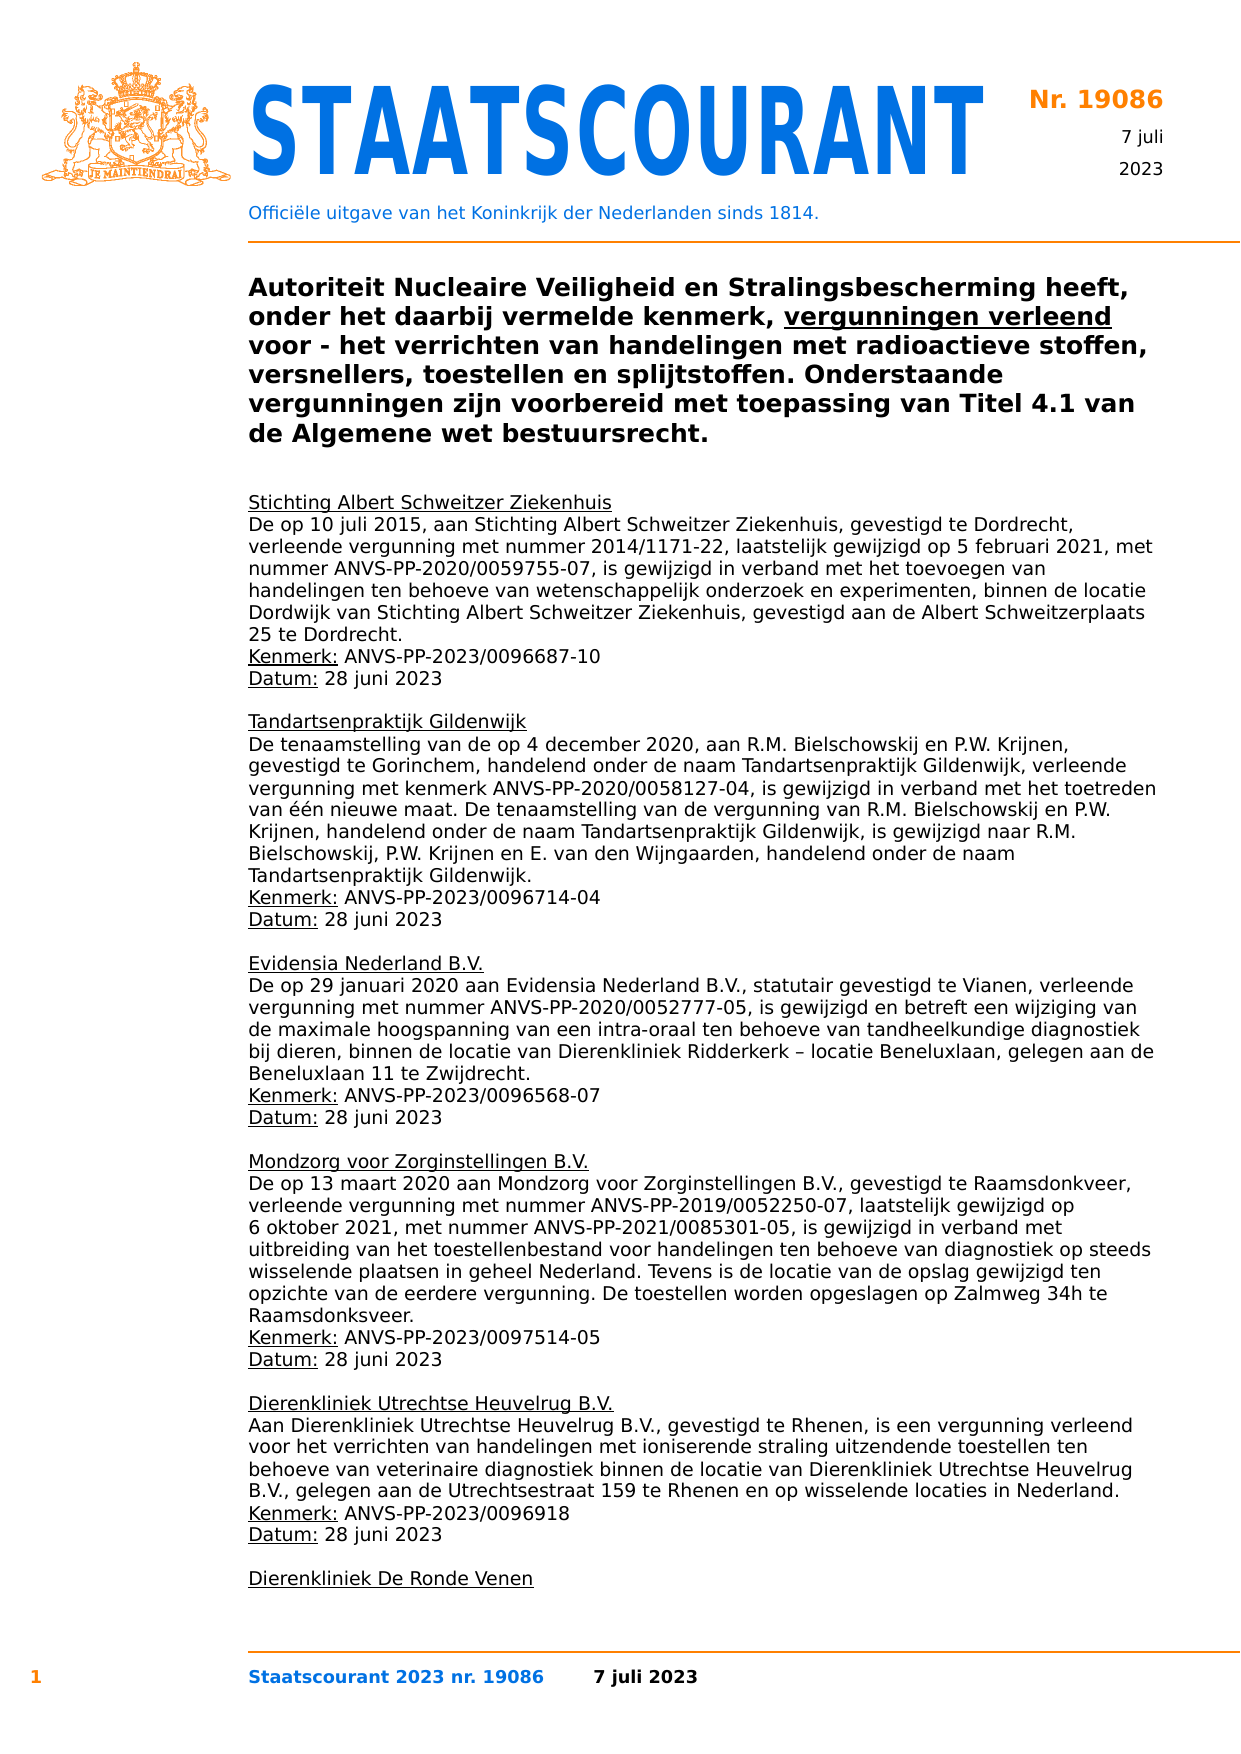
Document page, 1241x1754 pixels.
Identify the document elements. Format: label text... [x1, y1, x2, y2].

picture [41, 62, 231, 186]
text Aan Dierenkliniek Utrechtse Heuvelrug B.V., gevestigd te Rhenen, is een vergunning verleend voor het verrichten van handelingen met ioniserende straling uitzendende toestellen ten behoeve van veterinaire diagnostiek binnen de locatie van Dierenkliniek Utrechtse Heuvelrug B.V., gelegen aan de Utrechtsestraat 159 te Rhenen en op wisselende locaties in Nederland. [248, 1414, 1163, 1502]
text De op 13 maart 2020 aan Mondzorg voor Zorginstellingen B.V., gevestigd te Raamsdonkveer, verleende vergunning met nummer ANVS-PP-2019/0052250-07, laatstelijk gewijzigd op 6 oktober 2021, met nummer ANVS-PP-2021/0085301-05, is gewijzigd in verband met uitbreiding van het toestellenbestand voor handelingen ten behoeve van diagnostiek op steeds wisselende plaatsen in geheel Nederland. Tevens is de locatie van de opslag gewijzigd ten opzichte van de eerdere vergunning. De toestellen worden opgeslagen op Zalmweg 34h te Raamsdonksveer. [248, 1173, 1163, 1327]
text Kenmerk: ANVS-PP-2023/0096714-04 [248, 887, 1163, 909]
table_header STAATSCOURANT [248, 62, 998, 203]
text De op 10 juli 2015, aan Stichting Albert Schweitzer Ziekenhuis, gevestigd te Dordrecht, verleende vergunning met nummer 2014/1171-22, laatstelijk gewijzigd op 5 februari 2021, met nummer ANVS-PP-2020/0059755-07, is gewijzigd in verband met het toevoegen van handelingen ten behoeve van wetenschappelijk onderzoek en experimenten, binnen de locatie Dordwijk van Stichting Albert Schweitzer Ziekenhuis, gevestigd aan de Albert Schweitzerplaats 25 te Dordrecht. [248, 514, 1163, 646]
text Kenmerk: ANVS-PP-2023/0096568-07 [248, 1085, 1163, 1107]
text Datum: 28 juni 2023 [248, 909, 1163, 931]
text Dierenkliniek De Ronde Venen [248, 1568, 1163, 1590]
text De tenaamstelling van de op 4 december 2020, aan R.M. Bielschowskij en P.W. Krijnen, gevestigd te Gorinchem, handelend onder de naam Tandartsenpraktijk Gildenwijk, verleende vergunning met kenmerk ANVS-PP-2020/0058127-04, is gewijzigd in verband met het toetreden van één nieuwe maat. De tenaamstelling van de vergunning van R.M. Bielschowskij en P.W. Krijnen, handelend onder de naam Tandartsenpraktijk Gildenwijk, is gewijzigd naar R.M. Bielschowskij, P.W. Krijnen en E. van den Wijngaarden, handelend onder de naam Tandartsenpraktijk Gildenwijk. [248, 733, 1163, 887]
text De op 29 januari 2020 aan Evidensia Nederland B.V., statutair gevestigd te Vianen, verleende vergunning met nummer ANVS-PP-2020/0052777-05, is gewijzigd en betreft een wijziging van de maximale hoogspanning van een intra-oraal ten behoeve van tandheelkundige diagnostiek bij dieren, binnen de locatie van Dierenkliniek Ridderkerk – locatie Beneluxlaan, gelegen aan de Beneluxlaan 11 te Zwijdrecht. [248, 975, 1163, 1085]
table_cell 7 juli [998, 121, 1240, 153]
text Dierenkliniek Utrechtse Heuvelrug B.V. [248, 1392, 1163, 1414]
text Datum: 28 juni 2023 [248, 1349, 1163, 1371]
table_header [25, 62, 248, 241]
text Stichting Albert Schweitzer Ziekenhuis [248, 492, 1163, 514]
text Kenmerk: ANVS-PP-2023/0097514-05 [248, 1327, 1163, 1349]
text Datum: 28 juni 2023 [248, 668, 1163, 689]
text Datum: 28 juni 2023 [248, 1107, 1163, 1129]
table_header Nr. 19086 [998, 62, 1240, 121]
text Evidensia Nederland B.V. [248, 953, 1163, 975]
text Tandartsenpraktijk Gildenwijk [248, 711, 1163, 733]
text Datum: 28 juni 2023 [248, 1524, 1163, 1546]
table_cell 2023 [998, 153, 1240, 203]
text Kenmerk: ANVS-PP-2023/0096687-10 [248, 646, 1163, 668]
subtitle Autoriteit Nucleaire Veiligheid en Stralingsbescherming heeft, onder het daarbij vermelde kenmerk, vergunningen verleend voor - het verrichten van handelingen met radioactieve stoffen, versnellers, toestellen en splijtstoffen. Onderstaande vergunningen zijn voorbereid met toepassing van Titel 4.1 van de Algemene wet bestuursrecht. [248, 273, 1163, 448]
text Kenmerk: ANVS-PP-2023/0096918 [248, 1502, 1163, 1524]
text Mondzorg voor Zorginstellingen B.V. [248, 1151, 1163, 1173]
table_cell Officiële uitgave van het Koninkrijk der Nederlanden sinds 1814. [248, 203, 1240, 241]
